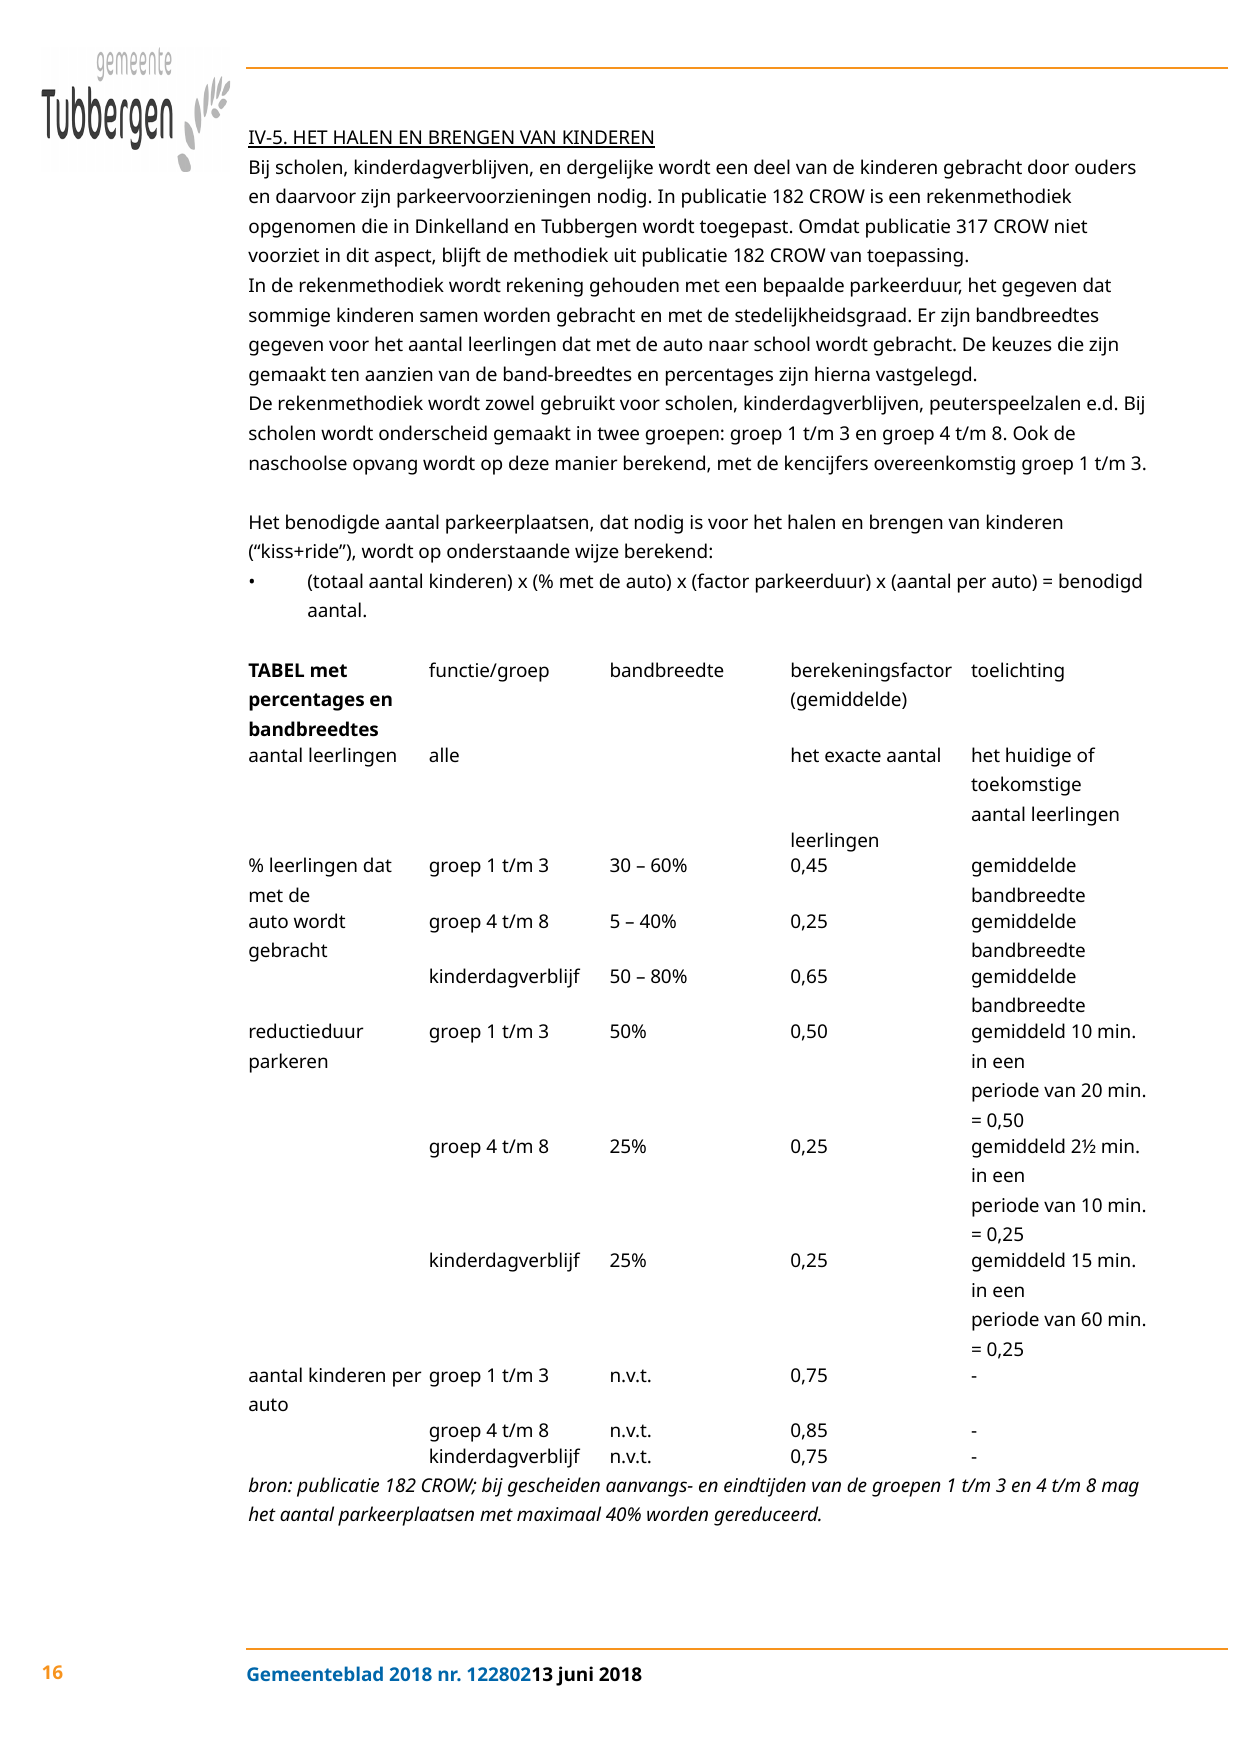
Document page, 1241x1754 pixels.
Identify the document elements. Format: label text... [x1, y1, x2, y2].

table_cell aantal kinderen per auto [248, 1362, 429, 1417]
table_cell 30 – 60% [609, 853, 790, 908]
table_header functie/groep [429, 657, 609, 742]
table_cell gemiddeld 2½ min. in een periode van 10 min. = 0,25 [971, 1133, 1152, 1247]
table_cell gemiddelde bandbreedte [971, 963, 1152, 1018]
table_cell 0,65 [790, 963, 971, 1018]
table_cell groep 4 t/m 8 [429, 1417, 609, 1443]
table_header TABEL met percentages en bandbreedtes [248, 657, 429, 742]
table_cell [971, 827, 1152, 852]
table_cell - [971, 1362, 1152, 1417]
table_cell kinderdagverblijf [429, 1443, 609, 1469]
table_cell 0,85 [790, 1417, 971, 1443]
table_cell 25% [609, 1133, 790, 1247]
table_cell groep 1 t/m 3 [429, 1019, 609, 1133]
text De rekenmethodiek wordt zowel gebruikt voor scholen, kinderdagverblijven, peuterspeelzalen e.d. Bij scholen wordt onderscheid gemaakt in twee groepen: groep 1 t/m 3 en groep 4 t/m 8. Ook de naschoolse opvang wordt op deze manier berekend, met de kencijfers overeenkomstig groep 1 t/m 3. [248, 391, 1152, 476]
table_cell 0,45 [790, 853, 971, 908]
table_cell n.v.t. [609, 1443, 790, 1469]
table_cell [248, 1248, 429, 1362]
table_cell - [971, 1443, 1152, 1469]
table_cell kinderdagverblijf [429, 1248, 609, 1362]
table_cell % leerlingen dat met de [248, 853, 429, 908]
table_cell [248, 1417, 429, 1443]
table_cell 0,50 [790, 1019, 971, 1133]
table_header berekeningsfactor (gemiddelde) [790, 657, 971, 742]
table_cell [429, 827, 609, 852]
table_cell groep 4 t/m 8 [429, 1133, 609, 1247]
table_cell 0,75 [790, 1362, 971, 1417]
table_cell [248, 963, 429, 1018]
table_cell [609, 742, 790, 827]
table_cell 0,25 [790, 908, 971, 963]
table_cell gemiddeld 10 min. in een periode van 20 min. = 0,50 [971, 1019, 1152, 1133]
text bron: publicatie 182 CROW; bij gescheiden aanvangs- en eindtijden van de groepen 1 t/m 3 en 4 t/m 8 mag het aantal parkeerplaatsen met maximaal 40% worden gereduceerd. [248, 1472, 1152, 1527]
text Bij scholen, kinderdagverblijven, en dergelijke wordt een deel van de kinderen gebracht door ouders en daarvoor zijn parkeervoorzieningen nodig. In publicatie 182 CROW is een rekenmethodiek opgenomen die in Dinkelland en Tubbergen wordt toegepast. Omdat publicatie 317 CROW niet voorziet in dit aspect, blijft de methodiek uit publicatie 182 CROW van toepassing. [248, 154, 1152, 268]
table_cell gemiddelde bandbreedte [971, 908, 1152, 963]
table_cell 5 – 40% [609, 908, 790, 963]
text Het benodigde aantal parkeerplaatsen, dat nodig is voor het halen en brengen van kinderen (“kiss+ride”), wordt op onderstaande wijze berekend: [248, 509, 1152, 564]
table_cell groep 4 t/m 8 [429, 908, 609, 963]
table_cell groep 1 t/m 3 [429, 1362, 609, 1417]
table_cell 0,75 [790, 1443, 971, 1469]
table_cell kinderdagverblijf [429, 963, 609, 1018]
table_cell 0,25 [790, 1133, 971, 1247]
table_cell alle [429, 742, 609, 827]
table_cell auto wordt gebracht [248, 908, 429, 963]
table_header bandbreedte [609, 657, 790, 742]
text IV-5. HET HALEN EN BRENGEN VAN KINDEREN [248, 124, 1152, 150]
table_cell n.v.t. [609, 1417, 790, 1443]
table_cell het huidige of toekomstige aantal leerlingen [971, 742, 1152, 827]
table_cell 25% [609, 1248, 790, 1362]
table_cell [248, 827, 429, 852]
table_cell [248, 1133, 429, 1247]
table_cell [609, 827, 790, 852]
picture [41, 47, 231, 172]
table_cell [248, 1443, 429, 1469]
table_cell leerlingen [790, 827, 971, 852]
table_cell gemiddelde bandbreedte [971, 853, 1152, 908]
table_cell groep 1 t/m 3 [429, 853, 609, 908]
table_cell gemiddeld 15 min. in een periode van 60 min. = 0,25 [971, 1248, 1152, 1362]
list (totaal aantal kinderen) x (% met de auto) x (factor parkeerduur) x (aantal per auto) = benodigd aantal. [248, 568, 1152, 623]
table_cell aantal leerlingen [248, 742, 429, 827]
table_cell het exacte aantal [790, 742, 971, 827]
text In de rekenmethodiek wordt rekening gehouden met een bepaalde parkeerduur, het gegeven dat sommige kinderen samen worden gebracht en met de stedelijkheidsgraad. Er zijn bandbreedtes gegeven voor het aantal leerlingen dat met de auto naar school wordt gebracht. De keuzes die zijn gemaakt ten aanzien van de band-breedtes en percentages zijn hierna vastgelegd. [248, 272, 1152, 387]
table_header toelichting [971, 657, 1152, 742]
table_cell reductieduur parkeren [248, 1019, 429, 1133]
table_cell 0,25 [790, 1248, 971, 1362]
table_cell - [971, 1417, 1152, 1443]
table_cell 50 – 80% [609, 963, 790, 1018]
table_cell 50% [609, 1019, 790, 1133]
table_cell n.v.t. [609, 1362, 790, 1417]
